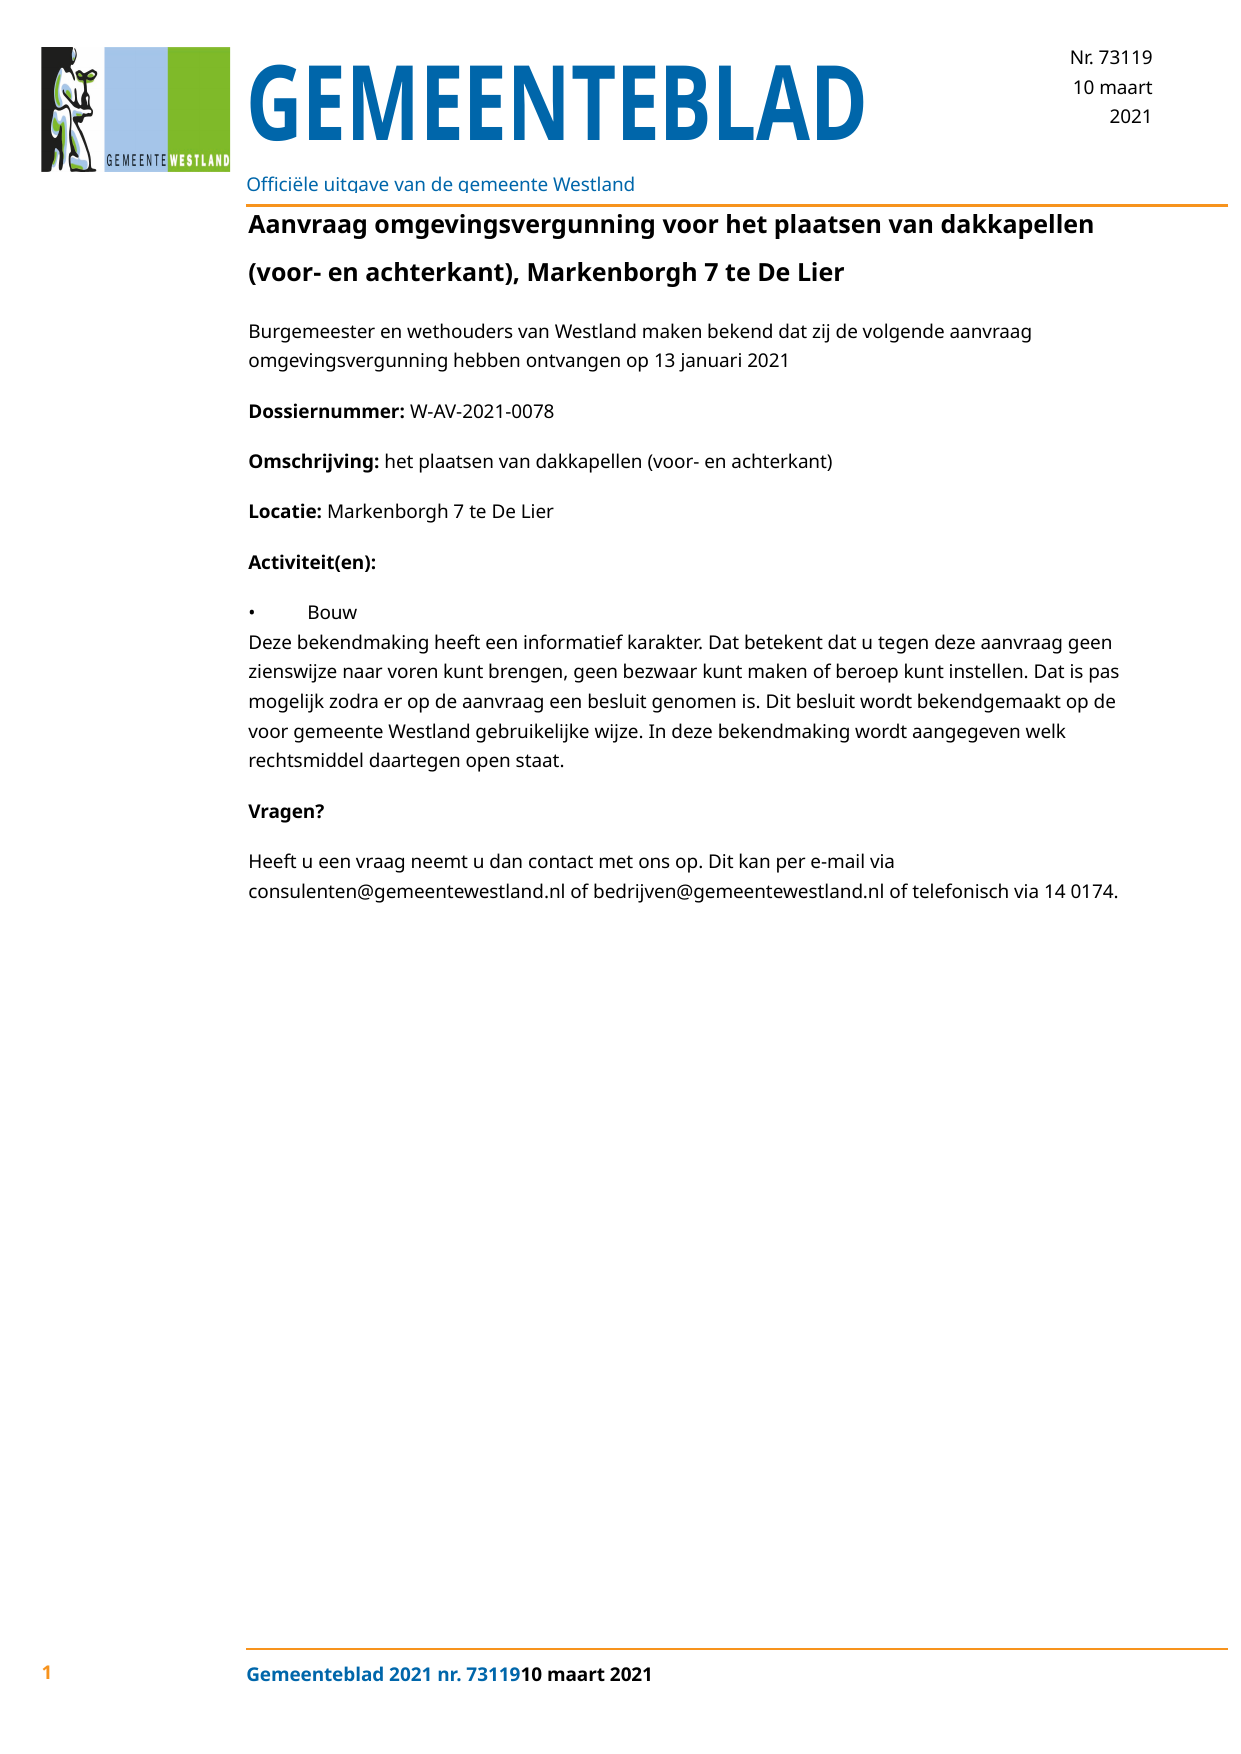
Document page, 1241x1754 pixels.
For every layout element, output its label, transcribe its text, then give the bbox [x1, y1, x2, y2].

text Locatie: Markenborgh 7 te De Lier [248, 499, 1152, 524]
text Heeft u een vraag neemt u dan contact met ons op. Dit kan per e-mail via consulenten@gemeentewestland.nl of bedrijven@gemeentewestland.nl of telefonisch via 14 0174. [248, 848, 1152, 904]
text Deze bekendmaking heeft een informatief karakter. Dat betekent dat u tegen deze aanvraag geen zienswijze naar voren kunt brengen, geen bezwaar kunt maken of beroep kunt instellen. Dat is pas mogelijk zodra er op de aanvraag een besluit genomen is. Dit besluit wordt bekendgemaakt op de voor gemeente Westland gebruikelijke wijze. In deze bekendmaking wordt aangegeven welk rechtsmiddel daartegen open staat. [248, 629, 1152, 773]
text Omschrijving: het plaatsen van dakkapellen (voor- en achterkant) [248, 448, 1152, 474]
text Activiteit(en): [248, 549, 1152, 575]
list Bouw [248, 599, 1152, 625]
text Vragen? [248, 798, 1152, 824]
text Aanvraag omgevingsvergunning voor het plaatsen van dakkapellen (voor- en achterkant), Markenborgh 7 te De Lier [248, 207, 1152, 288]
text Burgemeester en wethouders van Westland maken bekend dat zij de volgende aanvraag omgevingsvergunning hebben ontvangen op 13 januari 2021 [248, 318, 1152, 373]
picture [41, 47, 231, 172]
text Dossiernummer: W-AV-2021-0078 [248, 398, 1152, 424]
